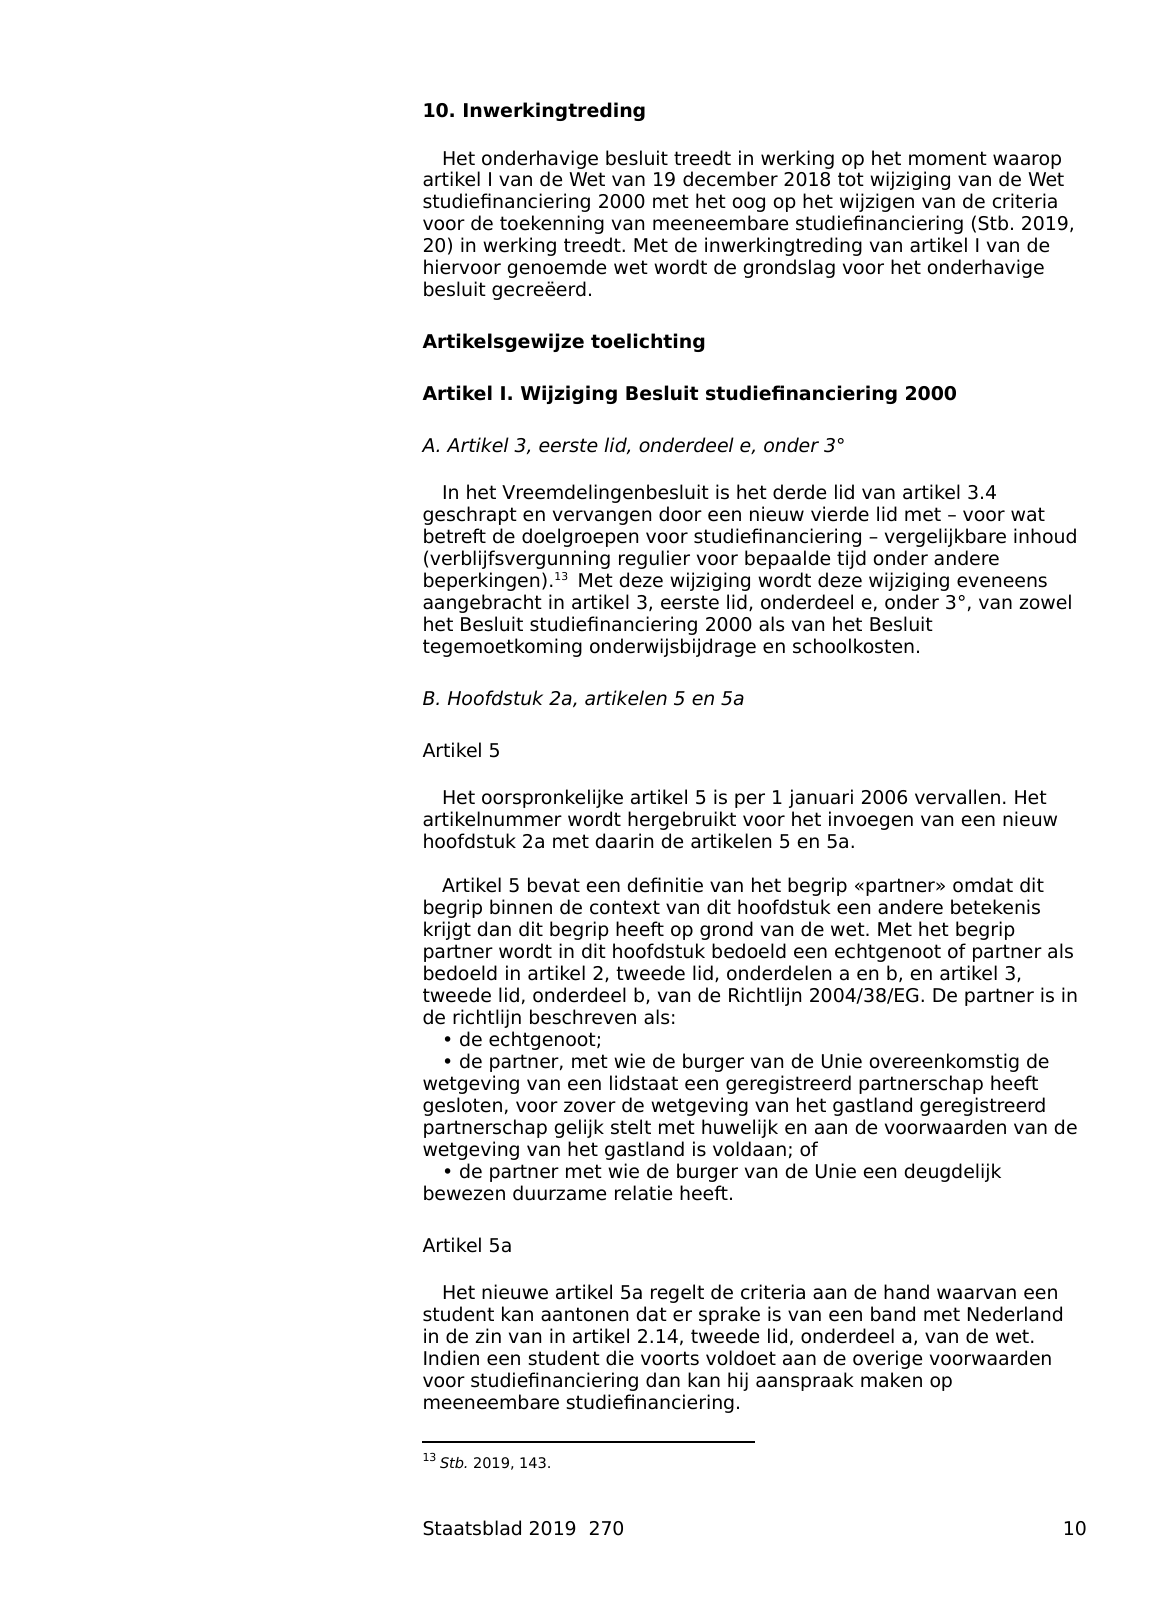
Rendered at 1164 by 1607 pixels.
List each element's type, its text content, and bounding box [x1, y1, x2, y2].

subtitle A. Artikel 3, eerste lid, onderdeel e, onder 3° [422, 435, 1087, 457]
text • de partner, met wie de burger van de Unie overeenkomstig de wetgeving van een lidstaat een geregistreerd partnerschap heeft gesloten, voor zover de wetgeving van het gastland geregistreerd partnerschap gelijk stelt met huwelijk en aan de voorwaarden van de wetgeving van het gastland is voldaan; of [422, 1051, 1087, 1161]
text • de partner met wie de burger van de Unie een deugdelijk bewezen duurzame relatie heeft. [422, 1161, 1087, 1205]
subtitle Artikelsgewijze toelichting [422, 331, 1087, 353]
subtitle Artikel 5 [422, 740, 1087, 762]
text Stb. 2019, 143. [422, 1451, 1087, 1473]
subtitle B. Hoofdstuk 2a, artikelen 5 en 5a [422, 688, 1087, 710]
text In het Vreemdelingenbesluit is het derde lid van artikel 3.4 geschrapt en vervangen door een nieuw vierde lid met – voor wat betreft de doelgroepen voor studiefinanciering – vergelijkbare inhoud (verblijfsvergunning regulier voor bepaalde tijd onder andere beperkingen). Met deze wijziging wordt deze wijziging eveneens aangebracht in artikel 3, eerste lid, onderdeel e, onder 3°, van zowel het Besluit studiefinanciering 2000 als van het Besluit tegemoetkoming onderwijsbijdrage en schoolkosten. [422, 482, 1087, 658]
text • de echtgenoot; [422, 1029, 1087, 1051]
text Artikel 5 bevat een definitie van het begrip «partner» omdat dit begrip binnen de context van dit hoofdstuk een andere betekenis krijgt dan dit begrip heeft op grond van de wet. Met het begrip partner wordt in dit hoofdstuk bedoeld een echtgenoot of partner als bedoeld in artikel 2, tweede lid, onderdelen a en b, en artikel 3, tweede lid, onderdeel b, van de Richtlijn 2004/38/EG. De partner is in de richtlijn beschreven als: [422, 875, 1087, 1029]
subtitle Artikel I. Wijziging Besluit studiefinanciering 2000 [422, 383, 1087, 405]
subtitle Artikel 5a [422, 1235, 1087, 1257]
text Het oorspronkelijke artikel 5 is per 1 januari 2006 vervallen. Het artikelnummer wordt hergebruikt voor het invoegen van een nieuw hoofdstuk 2a met daarin de artikelen 5 en 5a. [422, 787, 1087, 853]
text Het onderhavige besluit treedt in werking op het moment waarop artikel I van de Wet van 19 december 2018 tot wijziging van de Wet studiefinanciering 2000 met het oog op het wijzigen van de criteria voor de toekenning van meeneembare studiefinanciering (Stb. 2019, 20) in werking treedt. Met de inwerkingtreding van artikel I van de hiervoor genoemde wet wordt de grondslag voor het onderhavige besluit gecreëerd. [422, 147, 1087, 301]
text Het nieuwe artikel 5a regelt de criteria aan de hand waarvan een student kan aantonen dat er sprake is van een band met Nederland in de zin van in artikel 2.14, tweede lid, onderdeel a, van de wet. Indien een student die voorts voldoet aan de overige voorwaarden voor studiefinanciering dan kan hij aanspraak maken op meeneembare studiefinanciering. [422, 1282, 1087, 1414]
subtitle 10. Inwerkingtreding [422, 100, 1087, 122]
